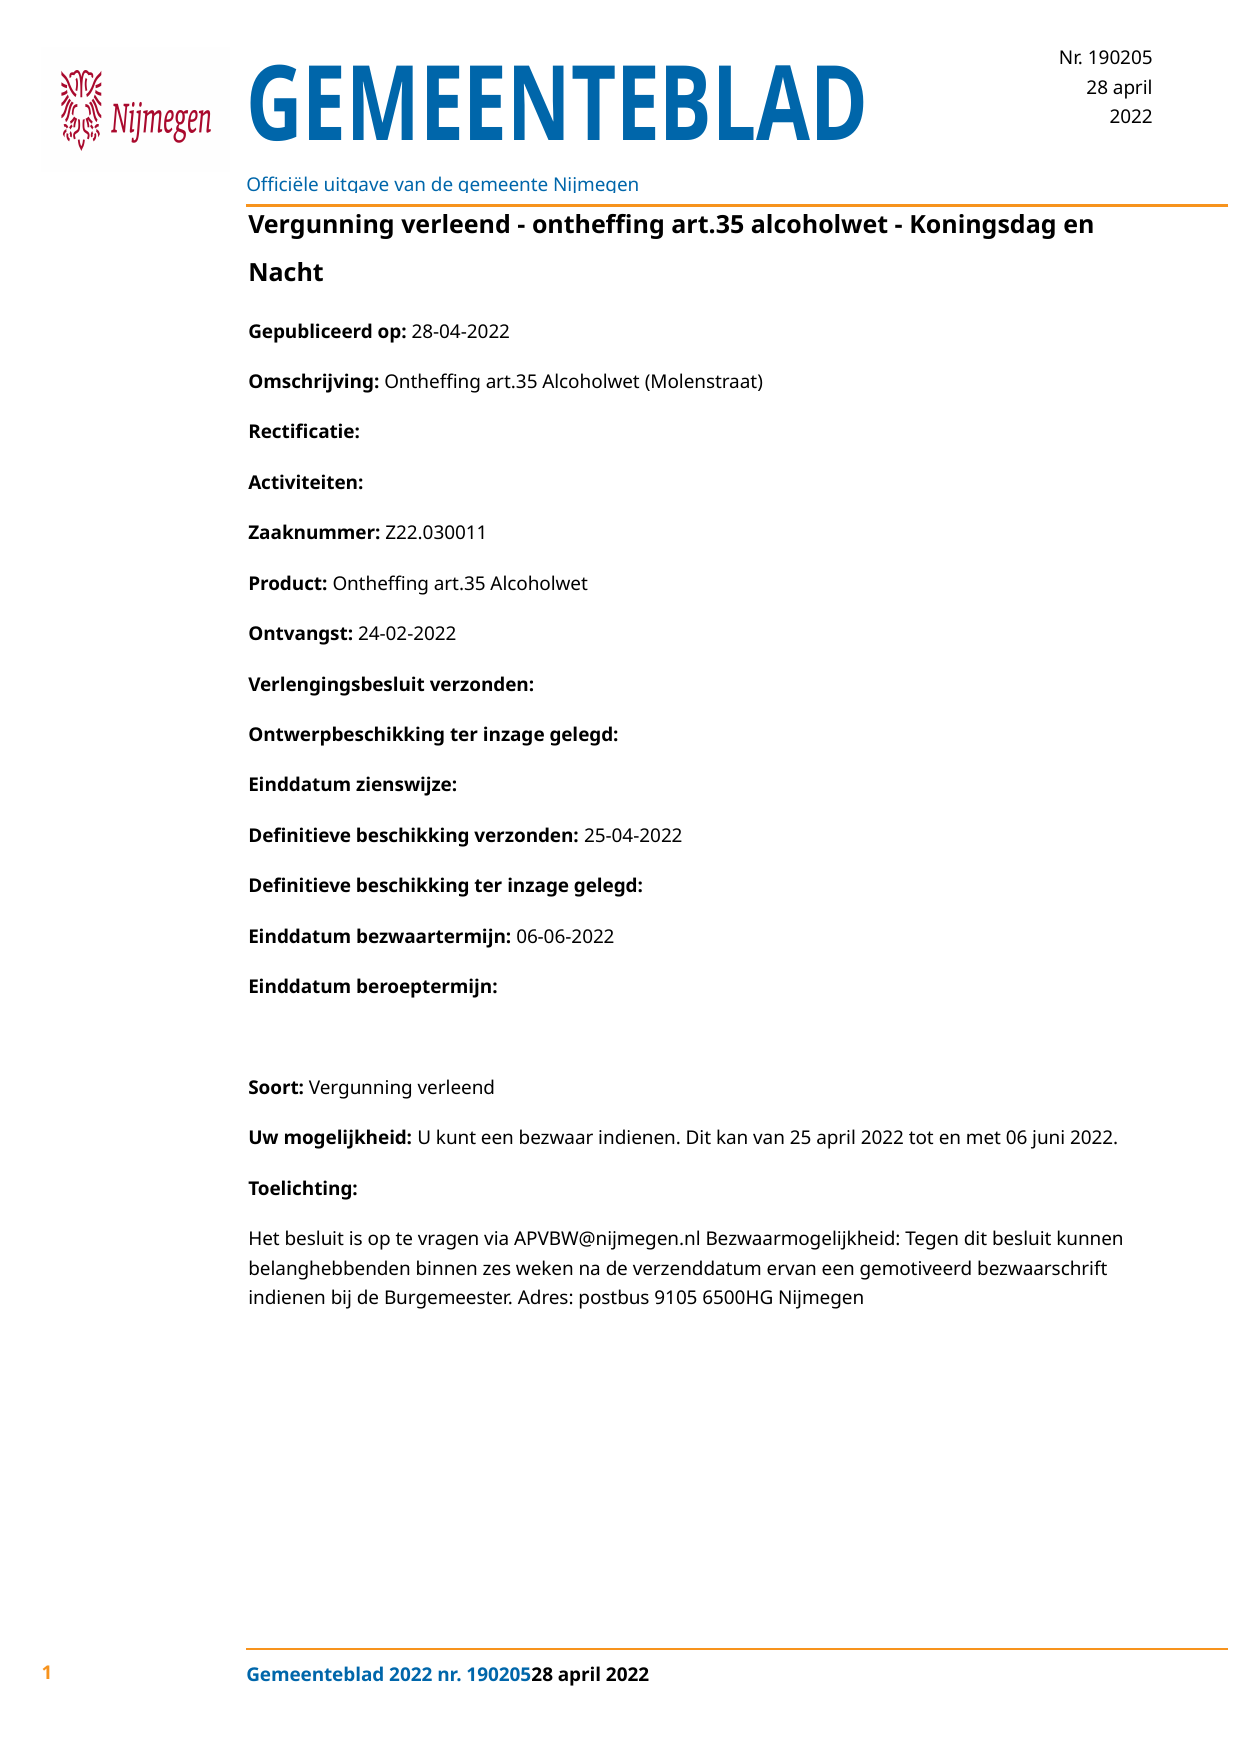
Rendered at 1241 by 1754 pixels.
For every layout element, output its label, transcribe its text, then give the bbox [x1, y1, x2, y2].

text Definitieve beschikking verzonden: 25-04-2022 [248, 822, 1152, 848]
text Product: Ontheffing art.35 Alcoholwet [248, 570, 1152, 596]
text Gepubliceerd op: 28-04-2022 [248, 318, 1152, 344]
text Verlengingsbesluit verzonden: [248, 671, 1152, 697]
text Einddatum zienswijze: [248, 772, 1152, 797]
picture [41, 47, 231, 172]
text Soort: Vergunning verleend [248, 1074, 1152, 1100]
text Rectificatie: [248, 419, 1152, 444]
text Einddatum beroeptermijn: [248, 973, 1152, 999]
text Vergunning verleend - ontheffing art.35 alcoholwet - Koningsdag en Nacht [248, 207, 1152, 288]
text Activiteiten: [248, 469, 1152, 495]
text Einddatum bezwaartermijn: 06-06-2022 [248, 923, 1152, 949]
text Ontwerpbeschikking ter inzage gelegd: [248, 721, 1152, 747]
text Omschrijving: Ontheffing art.35 Alcoholwet (Molenstraat) [248, 368, 1152, 394]
text Toelichting: [248, 1175, 1152, 1201]
text Het besluit is op te vragen via APVBW@nijmegen.nl Bezwaarmogelijkheid: Tegen dit besluit kunnen belanghebbenden binnen zes weken na de verzenddatum ervan een gemotiveerd bezwaarschrift indienen bij de Burgemeester. Adres: postbus 9105 6500HG Nijmegen [248, 1225, 1152, 1310]
text Definitieve beschikking ter inzage gelegd: [248, 872, 1152, 898]
text Zaaknummer: Z22.030011 [248, 519, 1152, 545]
text Ontvangst: 24-02-2022 [248, 620, 1152, 646]
text Uw mogelijkheid: U kunt een bezwaar indienen. Dit kan van 25 april 2022 tot en met 06 juni 2022. [248, 1124, 1152, 1150]
